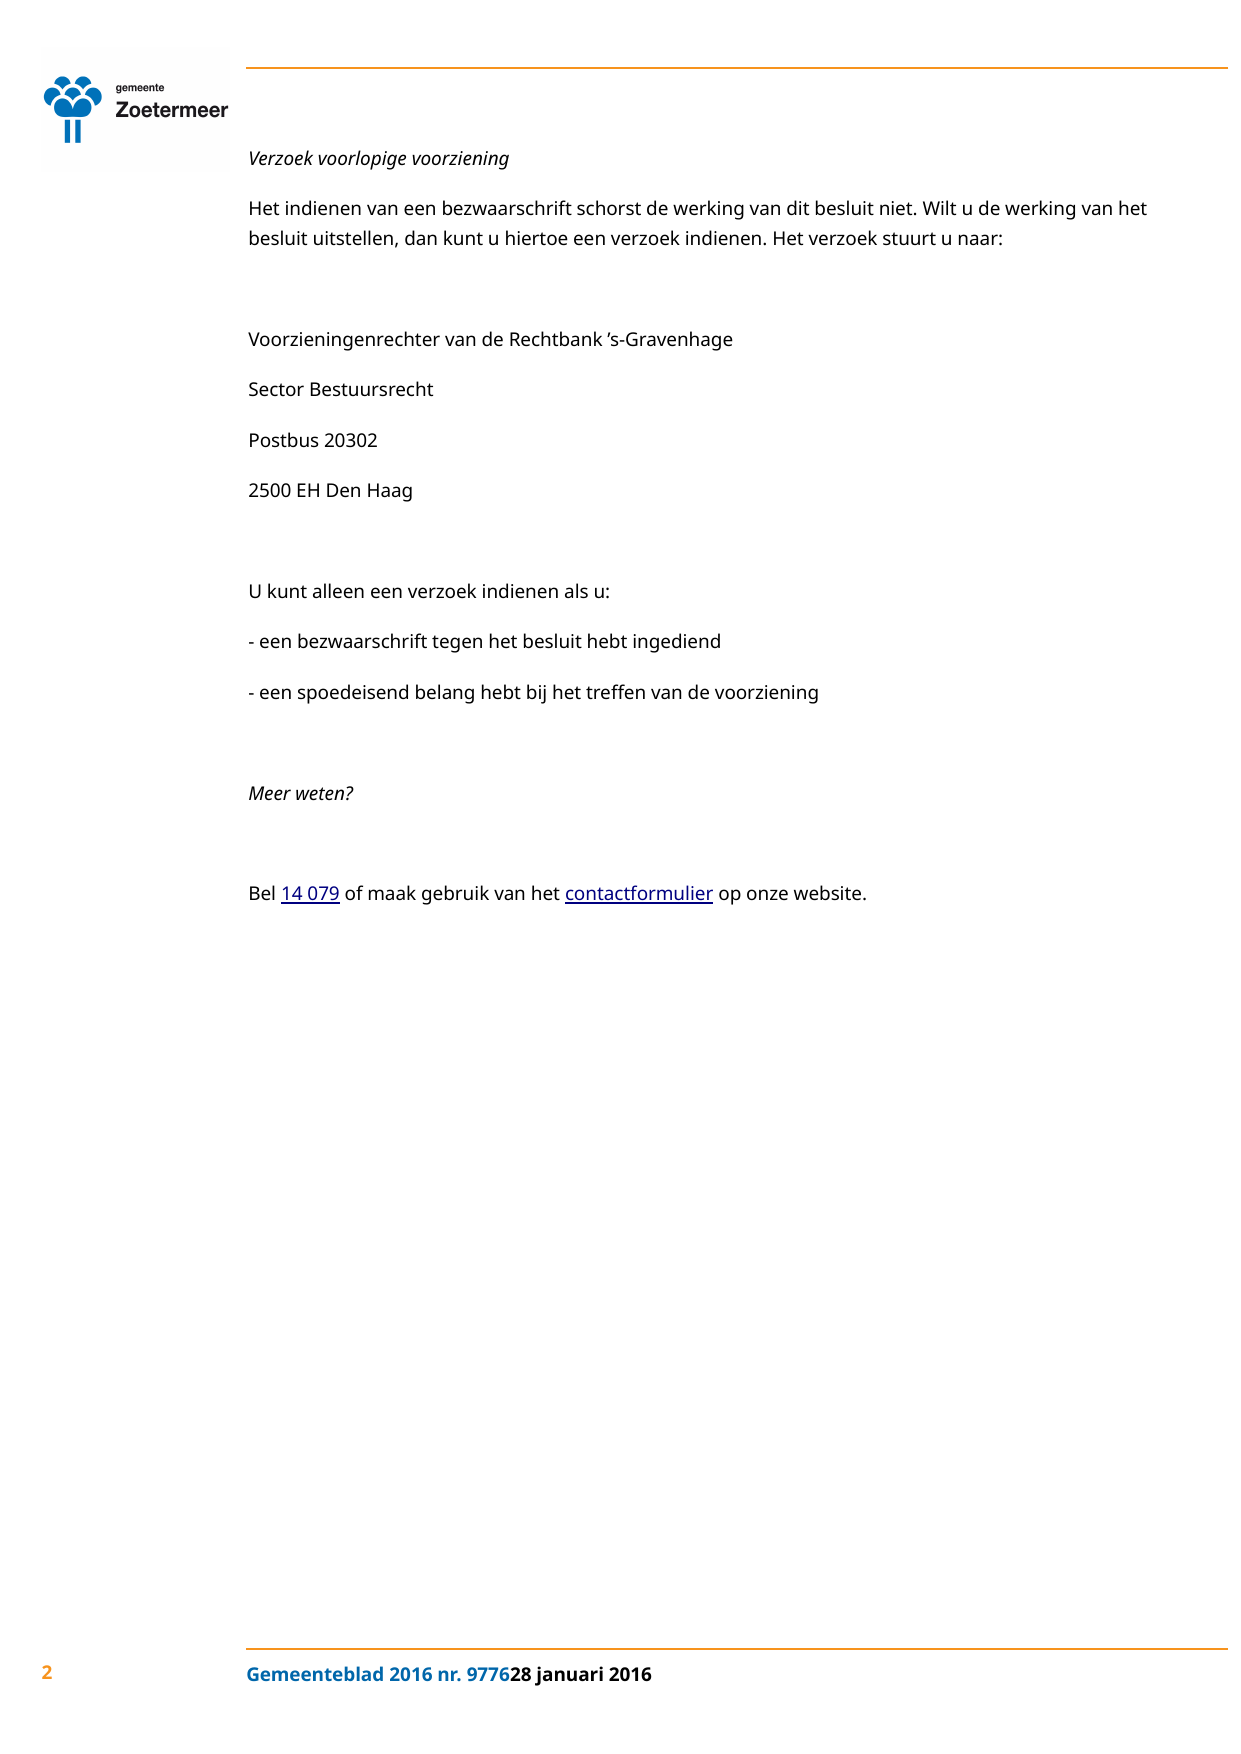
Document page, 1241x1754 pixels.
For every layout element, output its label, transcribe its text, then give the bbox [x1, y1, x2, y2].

text Voorzieningenrechter van de Rechtbank ’s-Gravenhage [248, 326, 1152, 352]
text Het indienen van een bezwaarschrift schorst de werking van dit besluit niet. Wilt u de werking van het besluit uitstellen, dan kunt u hiertoe een verzoek indienen. Het verzoek stuurt u naar: [248, 196, 1152, 251]
text 2500 EH Den Haag [248, 477, 1152, 503]
text - een spoedeisend belang hebt bij het treffen van de voorziening [248, 679, 1152, 705]
text - een bezwaarschrift tegen het besluit hebt ingediend [248, 628, 1152, 654]
text Verzoek voorlopige voorziening [248, 145, 1152, 171]
text U kunt alleen een verzoek indienen als u: [248, 578, 1152, 604]
text Sector Bestuursrecht [248, 376, 1152, 402]
picture [41, 47, 231, 172]
text Meer weten? [248, 780, 1152, 806]
text Bel 14 079 of maak gebruik van het contactformulier op onze website. [248, 881, 1152, 906]
text Postbus 20302 [248, 427, 1152, 453]
